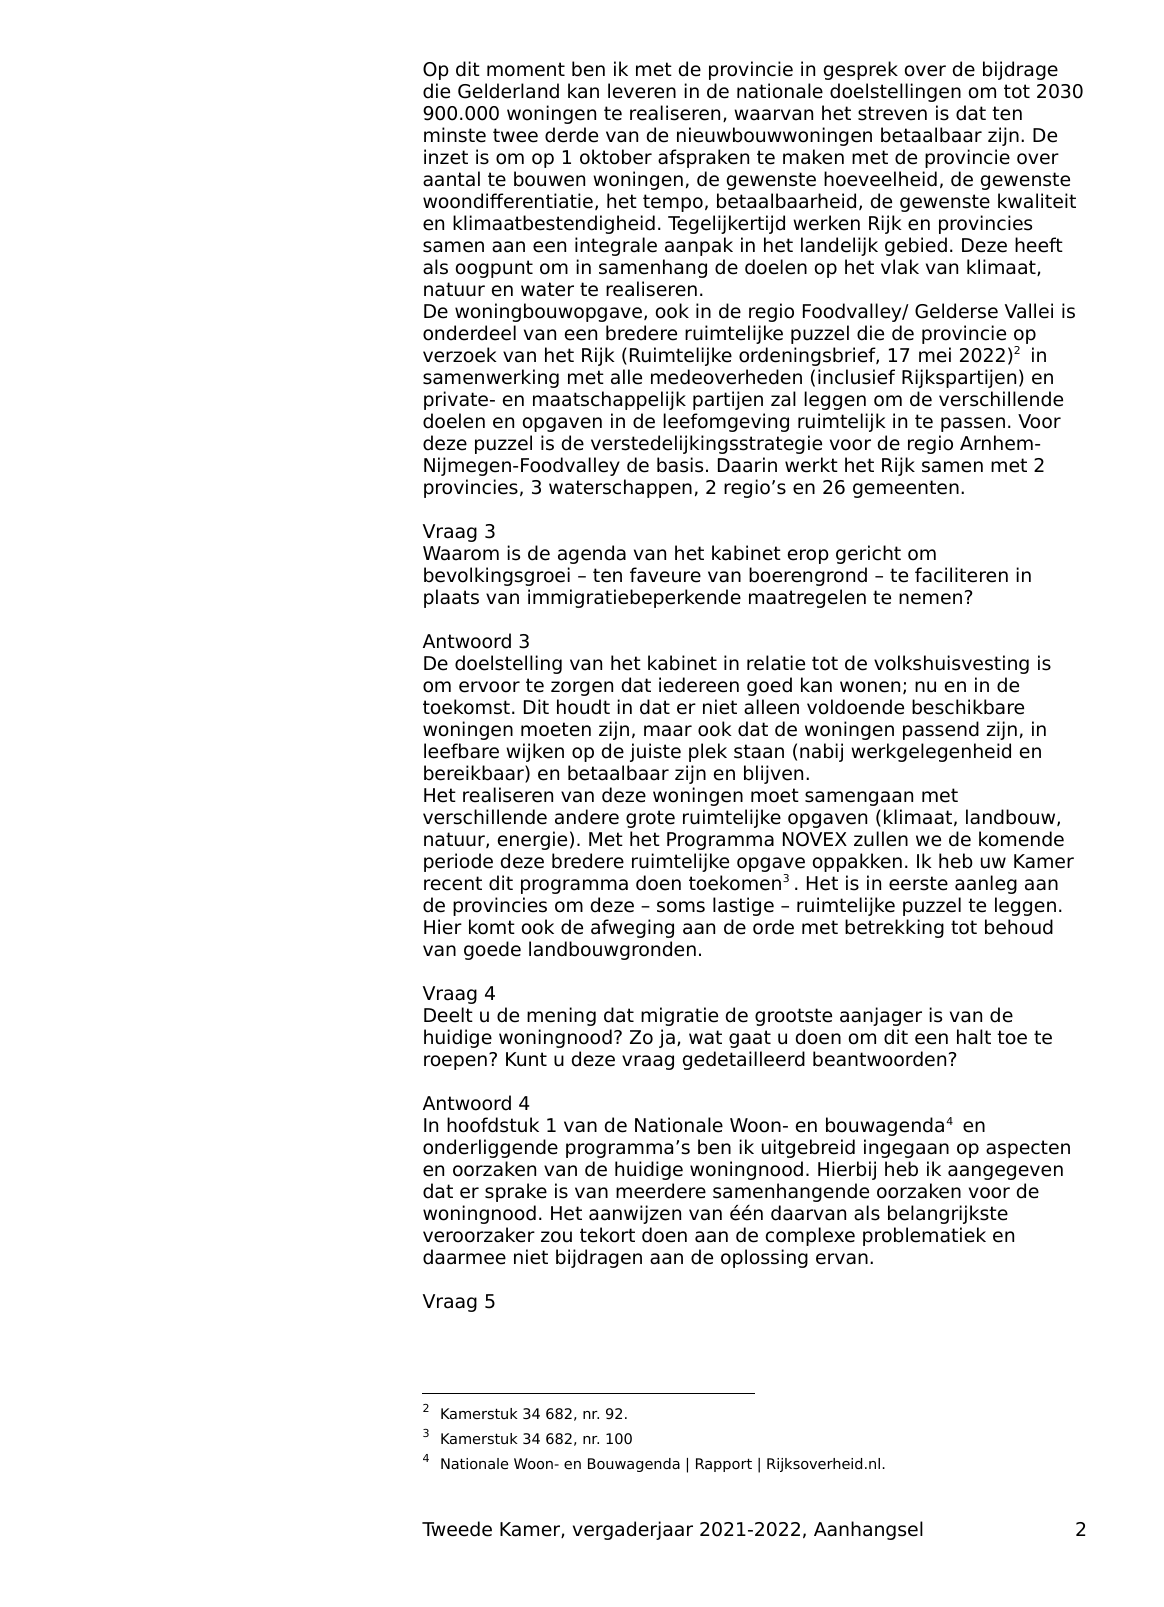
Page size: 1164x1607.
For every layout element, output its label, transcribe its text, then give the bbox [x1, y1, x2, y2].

text In hoofdstuk 1 van de Nationale Woon- en bouwagenda en onderliggende programma’s ben ik uitgebreid ingegaan op aspecten en oorzaken van de huidige woningnood. Hierbij heb ik aangegeven dat er sprake is van meerdere samenhangende oorzaken voor de woningnood. Het aanwijzen van één daarvan als belangrijkste veroorzaker zou tekort doen aan de complexe problematiek en daarmee niet bijdragen aan de oplossing ervan. [422, 1115, 1087, 1269]
text Deelt u de mening dat migratie de grootste aanjager is van de huidige woningnood? Zo ja, wat gaat u doen om dit een halt toe te roepen? Kunt u deze vraag gedetailleerd beantwoorden? [422, 1005, 1087, 1071]
text Waarom is de agenda van het kabinet erop gericht om bevolkingsgroei – ten faveure van boerengrond – te faciliteren in plaats van immigratiebeperkende maatregelen te nemen? [422, 543, 1087, 609]
text Kamerstuk 34 682, nr. 100 [422, 1427, 1087, 1449]
text Vraag 4 [422, 983, 1087, 1005]
text Vraag 5 [422, 1291, 1087, 1313]
text De woningbouwopgave, ook in de regio Foodvalley/ Gelderse Vallei is onderdeel van een bredere ruimtelijke puzzel die de provincie op verzoek van het Rijk (Ruimtelijke ordeningsbrief, 17 mei 2022) in samenwerking met alle medeoverheden (inclusief Rijkspartijen) en private- en maatschappelijk partijen zal leggen om de verschillende doelen en opgaven in de leefomgeving ruimtelijk in te passen. Voor deze puzzel is de verstedelijkingsstrategie voor de regio Arnhem-Nijmegen-Foodvalley de basis. Daarin werkt het Rijk samen met 2 provincies, 3 waterschappen, 2 regio’s en 26 gemeenten. [422, 301, 1087, 499]
text Kamerstuk 34 682, nr. 92. [422, 1402, 1087, 1424]
text Nationale Woon- en Bouwagenda | Rapport | Rijksoverheid.nl. [422, 1452, 1087, 1474]
text Antwoord 3 [422, 631, 1087, 653]
text De doelstelling van het kabinet in relatie tot de volkshuisvesting is om ervoor te zorgen dat iedereen goed kan wonen; nu en in de toekomst. Dit houdt in dat er niet alleen voldoende beschikbare woningen moeten zijn, maar ook dat de woningen passend zijn, in leefbare wijken op de juiste plek staan (nabij werkgelegenheid en bereikbaar) en betaalbaar zijn en blijven. [422, 653, 1087, 785]
text Op dit moment ben ik met de provincie in gesprek over de bijdrage die Gelderland kan leveren in de nationale doelstellingen om tot 2030 900.000 woningen te realiseren, waarvan het streven is dat ten minste twee derde van de nieuwbouwwoningen betaalbaar zijn. De inzet is om op 1 oktober afspraken te maken met de provincie over aantal te bouwen woningen, de gewenste hoeveelheid, de gewenste woondifferentiatie, het tempo, betaalbaarheid, de gewenste kwaliteit en klimaatbestendigheid. Tegelijkertijd werken Rijk en provincies samen aan een integrale aanpak in het landelijk gebied. Deze heeft als oogpunt om in samenhang de doelen op het vlak van klimaat, natuur en water te realiseren. [422, 59, 1087, 301]
text Het realiseren van deze woningen moet samengaan met verschillende andere grote ruimtelijke opgaven (klimaat, landbouw, natuur, energie). Met het Programma NOVEX zullen we de komende periode deze bredere ruimtelijke opgave oppakken. Ik heb uw Kamer recent dit programma doen toekomen. Het is in eerste aanleg aan de provincies om deze – soms lastige – ruimtelijke puzzel te leggen. Hier komt ook de afweging aan de orde met betrekking tot behoud van goede landbouwgronden. [422, 785, 1087, 961]
text Vraag 3 [422, 521, 1087, 543]
text Antwoord 4 [422, 1093, 1087, 1115]
